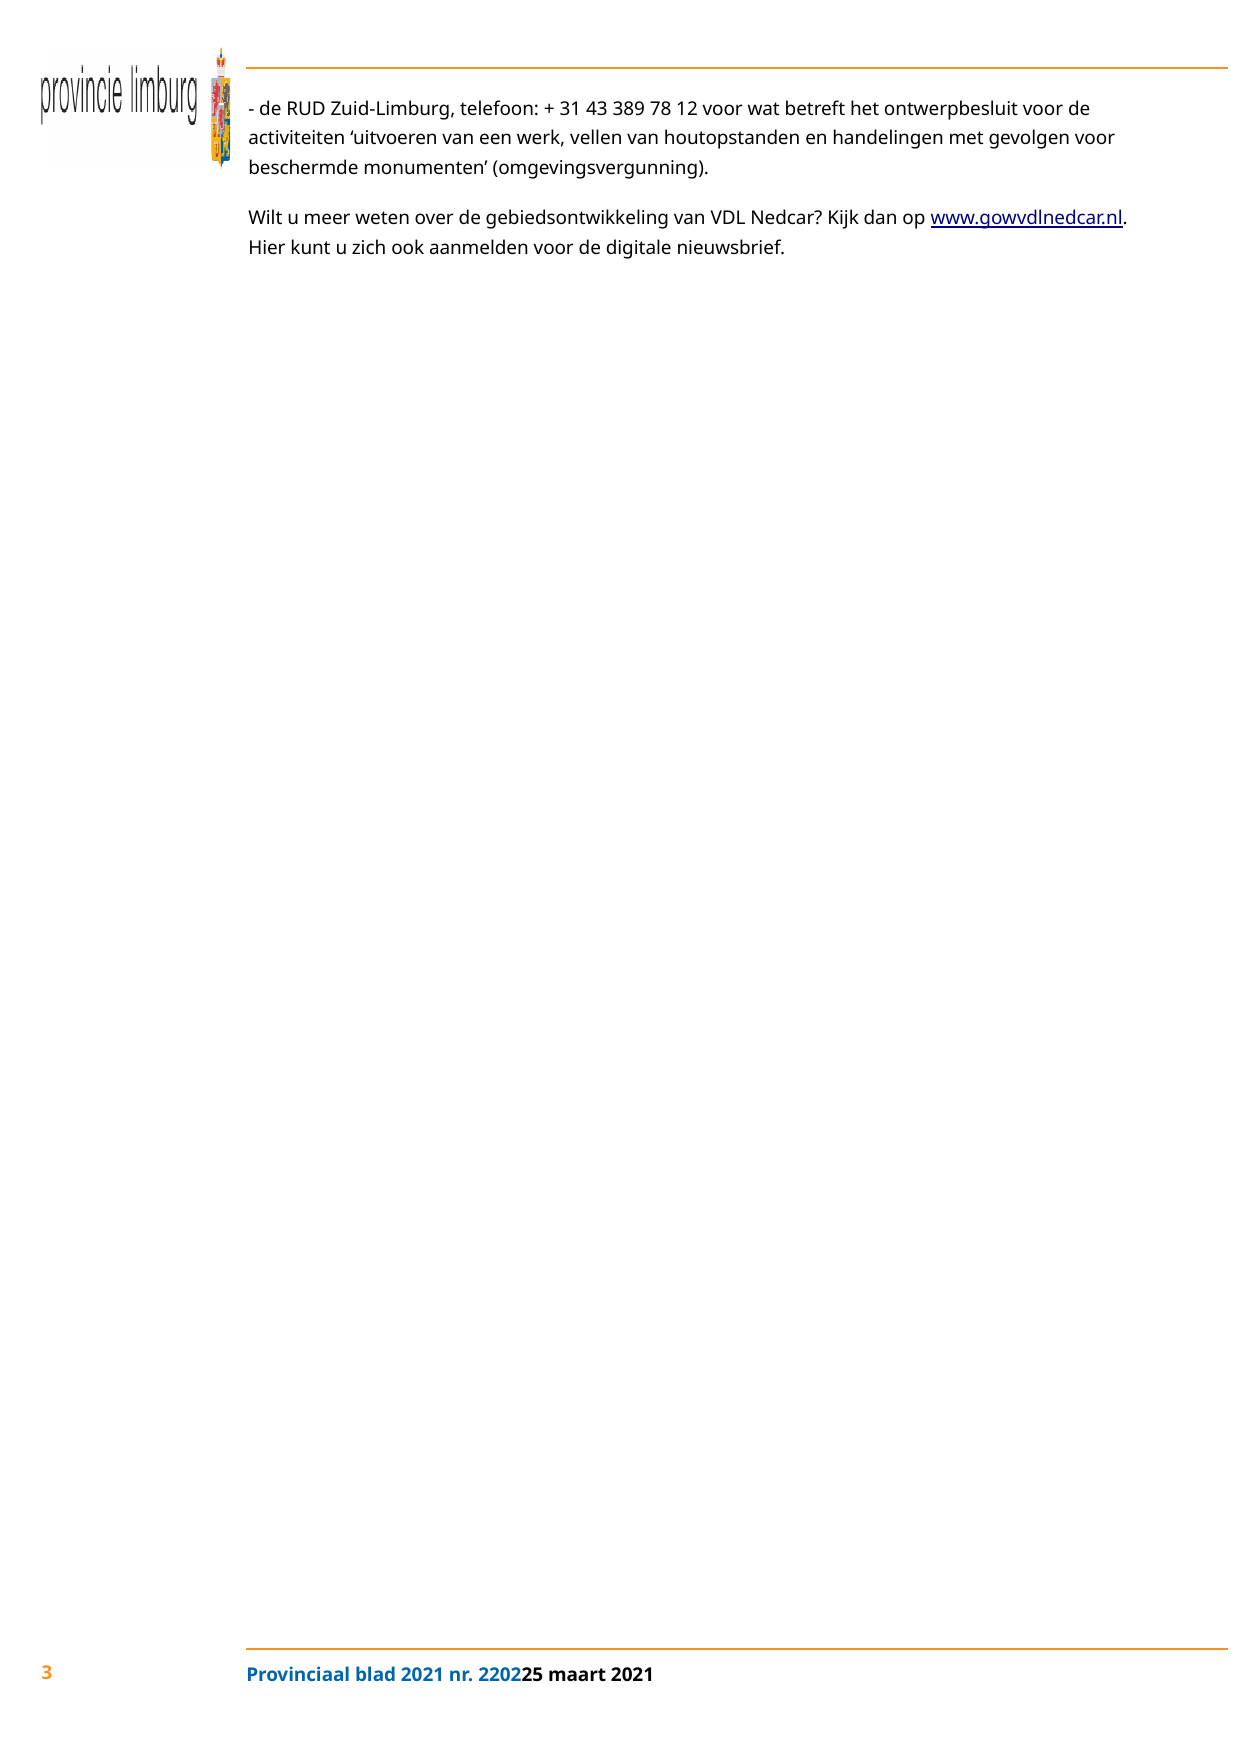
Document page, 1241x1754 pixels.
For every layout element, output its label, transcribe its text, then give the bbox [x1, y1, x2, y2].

picture [41, 47, 231, 172]
text - de RUD Zuid-Limburg, telefoon: + 31 43 389 78 12 voor wat betreft het ontwerpbesluit voor de activiteiten ‘uitvoeren van een werk, vellen van houtopstanden en handelingen met gevolgen voor beschermde monumenten’ (omgevingsvergunning). [248, 95, 1152, 180]
text Wilt u meer weten over de gebiedsontwikkeling van VDL Nedcar? Kijk dan op www.gowvdlnedcar.nl. Hier kunt u zich ook aanmelden voor de digitale nieuwsbrief. [248, 204, 1152, 260]
